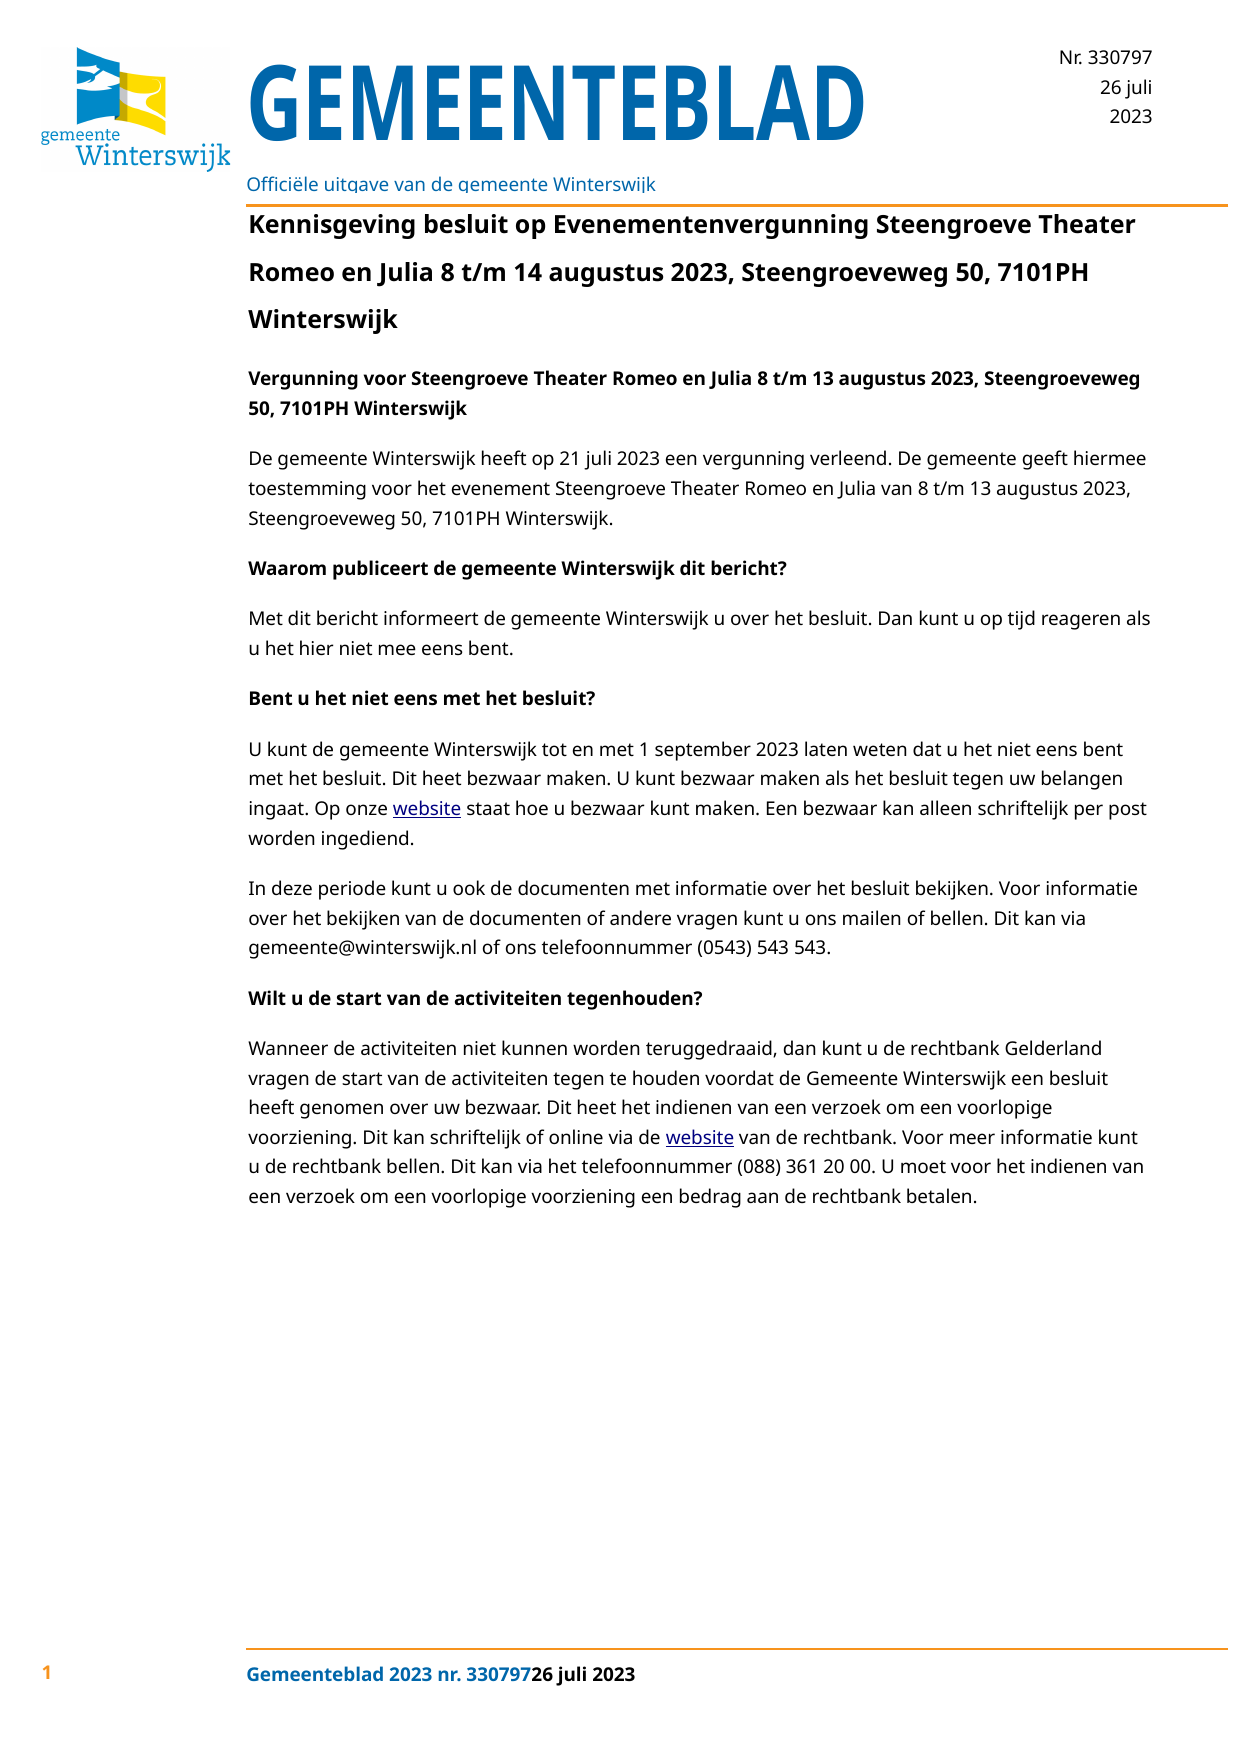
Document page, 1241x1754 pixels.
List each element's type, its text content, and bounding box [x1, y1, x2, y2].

text U kunt de gemeente Winterswijk tot en met 1 september 2023 laten weten dat u het niet eens bent met het besluit. Dit heet bezwaar maken. U kunt bezwaar maken als het besluit tegen uw belangen ingaat. Op onze website staat hoe u bezwaar kunt maken. Een bezwaar kan alleen schriftelijk per post worden ingediend. [248, 736, 1152, 850]
text Vergunning voor Steengroeve Theater Romeo en Julia 8 t/m 13 augustus 2023, Steengroeveweg 50, 7101PH Winterswijk [248, 366, 1152, 421]
text Kennisgeving besluit op Evenementenvergunning Steengroeve Theater Romeo en Julia 8 t/m 14 augustus 2023, Steengroeveweg 50, 7101PH Winterswijk [248, 207, 1152, 336]
text Met dit bericht informeert de gemeente Winterswijk u over het besluit. Dan kunt u op tijd reageren als u het hier niet mee eens bent. [248, 606, 1152, 661]
text De gemeente Winterswijk heeft op 21 juli 2023 een vergunning verleend. De gemeente geeft hiermee toestemming voor het evenement Steengroeve Theater Romeo en Julia van 8 t/m 13 augustus 2023, Steengroeveweg 50, 7101PH Winterswijk. [248, 446, 1152, 530]
text Wilt u de start van de activiteiten tegenhouden? [248, 985, 1152, 1010]
text Waarom publiceert de gemeente Winterswijk dit bericht? [248, 555, 1152, 581]
picture [41, 47, 231, 172]
picture [225, 153, 231, 162]
text Bent u het niet eens met het besluit? [248, 686, 1152, 711]
text Wanneer de activiteiten niet kunnen worden teruggedraaid, dan kunt u de rechtbank Gelderland vragen de start van de activiteiten tegen te houden voordat de Gemeente Winterswijk een besluit heeft genomen over uw bezwaar. Dit heet het indienen van een verzoek om een voorlopige voorziening. Dit kan schriftelijk of online via de website van de rechtbank. Voor meer informatie kunt u de rechtbank bellen. Dit kan via het telefoonnummer (088) 361 20 00. U moet voor het indienen van een verzoek om een voorlopige voorziening een bedrag aan de rechtbank betalen. [248, 1035, 1152, 1209]
text In deze periode kunt u ook de documenten met informatie over het besluit bekijken. Voor informatie over het bekijken van de documenten of andere vragen kunt u ons mailen of bellen. Dit kan via gemeente@winterswijk.nl of ons telefoonnummer (0543) 543 543. [248, 875, 1152, 960]
